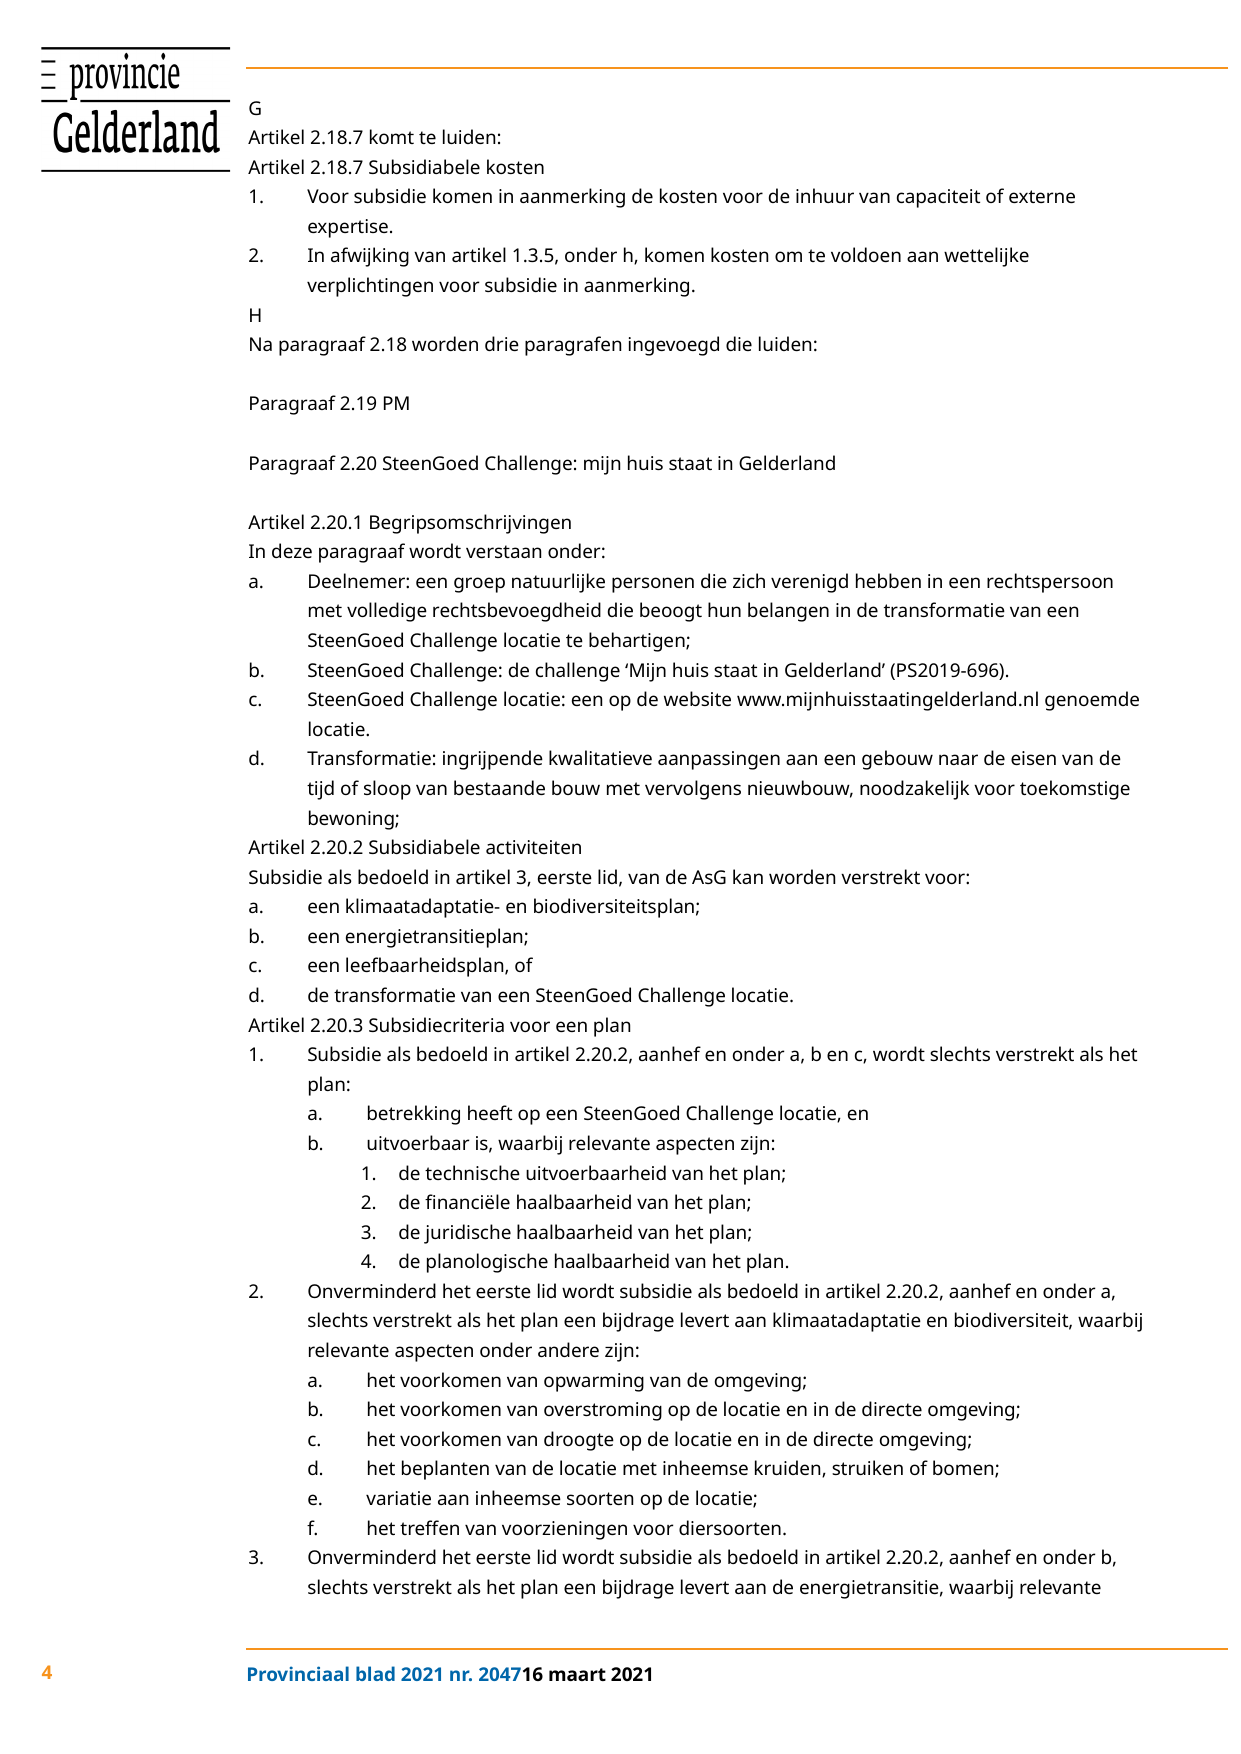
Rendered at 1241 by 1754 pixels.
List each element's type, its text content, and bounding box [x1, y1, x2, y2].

list de technische uitvoerbaarheid van het plan; [361, 1160, 1152, 1186]
list Onverminderd het eerste lid wordt subsidie als bedoeld in artikel 2.20.2, aanhef en onder b, slechts verstrekt als het plan een bijdrage levert aan de energietransitie, waarbij relevante [248, 1544, 1152, 1600]
text Artikel 2.20.1 Begripsomschrijvingen [248, 509, 1152, 535]
list Transformatie: ingrijpende kwalitatieve aanpassingen aan een gebouw naar de eisen van de tijd of sloop van bestaande bouw met vervolgens nieuwbouw, noodzakelijk voor toekomstige bewoning; [248, 746, 1152, 831]
list een energietransitieplan; [248, 923, 1152, 949]
text Artikel 2.20.3 Subsidiecriteria voor een plan [248, 1012, 1152, 1038]
picture [41, 47, 231, 172]
text G [248, 95, 1152, 121]
list uitvoerbaar is, waarbij relevante aspecten zijn: [307, 1130, 1152, 1156]
list het voorkomen van opwarming van de omgeving; [307, 1367, 1152, 1393]
list het treffen van voorzieningen voor diersoorten. [307, 1515, 1152, 1541]
text H [248, 302, 1152, 328]
list een leefbaarheidsplan, of [248, 953, 1152, 978]
list In afwijking van artikel 1.3.5, onder h, komen kosten om te voldoen aan wettelijke verplichtingen voor subsidie in aanmerking. [248, 243, 1152, 298]
list het beplanten van de locatie met inheemse kruiden, struiken of bomen; [307, 1456, 1152, 1481]
list de juridische haalbaarheid van het plan; [361, 1219, 1152, 1245]
text Paragraaf 2.19 PM [248, 391, 1152, 416]
text In deze paragraaf wordt verstaan onder: [248, 538, 1152, 564]
list SteenGoed Challenge: de challenge ‘Mijn huis staat in Gelderland’ (PS2019-696). [248, 657, 1152, 683]
text Subsidie als bedoeld in artikel 3, eerste lid, van de AsG kan worden verstrekt voor: [248, 864, 1152, 890]
list de financiële haalbaarheid van het plan; [361, 1189, 1152, 1215]
list Onverminderd het eerste lid wordt subsidie als bedoeld in artikel 2.20.2, aanhef en onder a, slechts verstrekt als het plan een bijdrage levert aan klimaatadaptatie en biodiversiteit, waarbij relevante aspecten onder andere zijn: [248, 1278, 1152, 1363]
list de transformatie van een SteenGoed Challenge locatie. [248, 982, 1152, 1008]
list het voorkomen van droogte op de locatie en in de directe omgeving; [307, 1426, 1152, 1452]
list de planologische haalbaarheid van het plan. [361, 1248, 1152, 1274]
text Artikel 2.18.7 Subsidiabele kosten [248, 154, 1152, 180]
list Voor subsidie komen in aanmerking de kosten voor de inhuur van capaciteit of externe expertise. [248, 183, 1152, 239]
list SteenGoed Challenge locatie: een op de website www.mijnhuisstaatingelderland.nl genoemde locatie. [248, 686, 1152, 742]
list een klimaatadaptatie- en biodiversiteitsplan; [248, 893, 1152, 919]
list betrekking heeft op een SteenGoed Challenge locatie, en [307, 1101, 1152, 1126]
text Na paragraaf 2.18 worden drie paragrafen ingevoegd die luiden: [248, 331, 1152, 357]
text Artikel 2.18.7 komt te luiden: [248, 124, 1152, 150]
text Artikel 2.20.2 Subsidiabele activiteiten [248, 834, 1152, 860]
list variatie aan inheemse soorten op de locatie; [307, 1485, 1152, 1511]
list Deelnemer: een groep natuurlijke personen die zich verenigd hebben in een rechtspersoon met volledige rechtsbevoegdheid die beoogt hun belangen in de transformatie van een SteenGoed Challenge locatie te behartigen; [248, 568, 1152, 653]
list Subsidie als bedoeld in artikel 2.20.2, aanhef en onder a, b en c, wordt slechts verstrekt als het plan: [248, 1041, 1152, 1097]
text Paragraaf 2.20 SteenGoed Challenge: mijn huis staat in Gelderland [248, 450, 1152, 476]
list het voorkomen van overstroming op de locatie en in de directe omgeving; [307, 1396, 1152, 1422]
